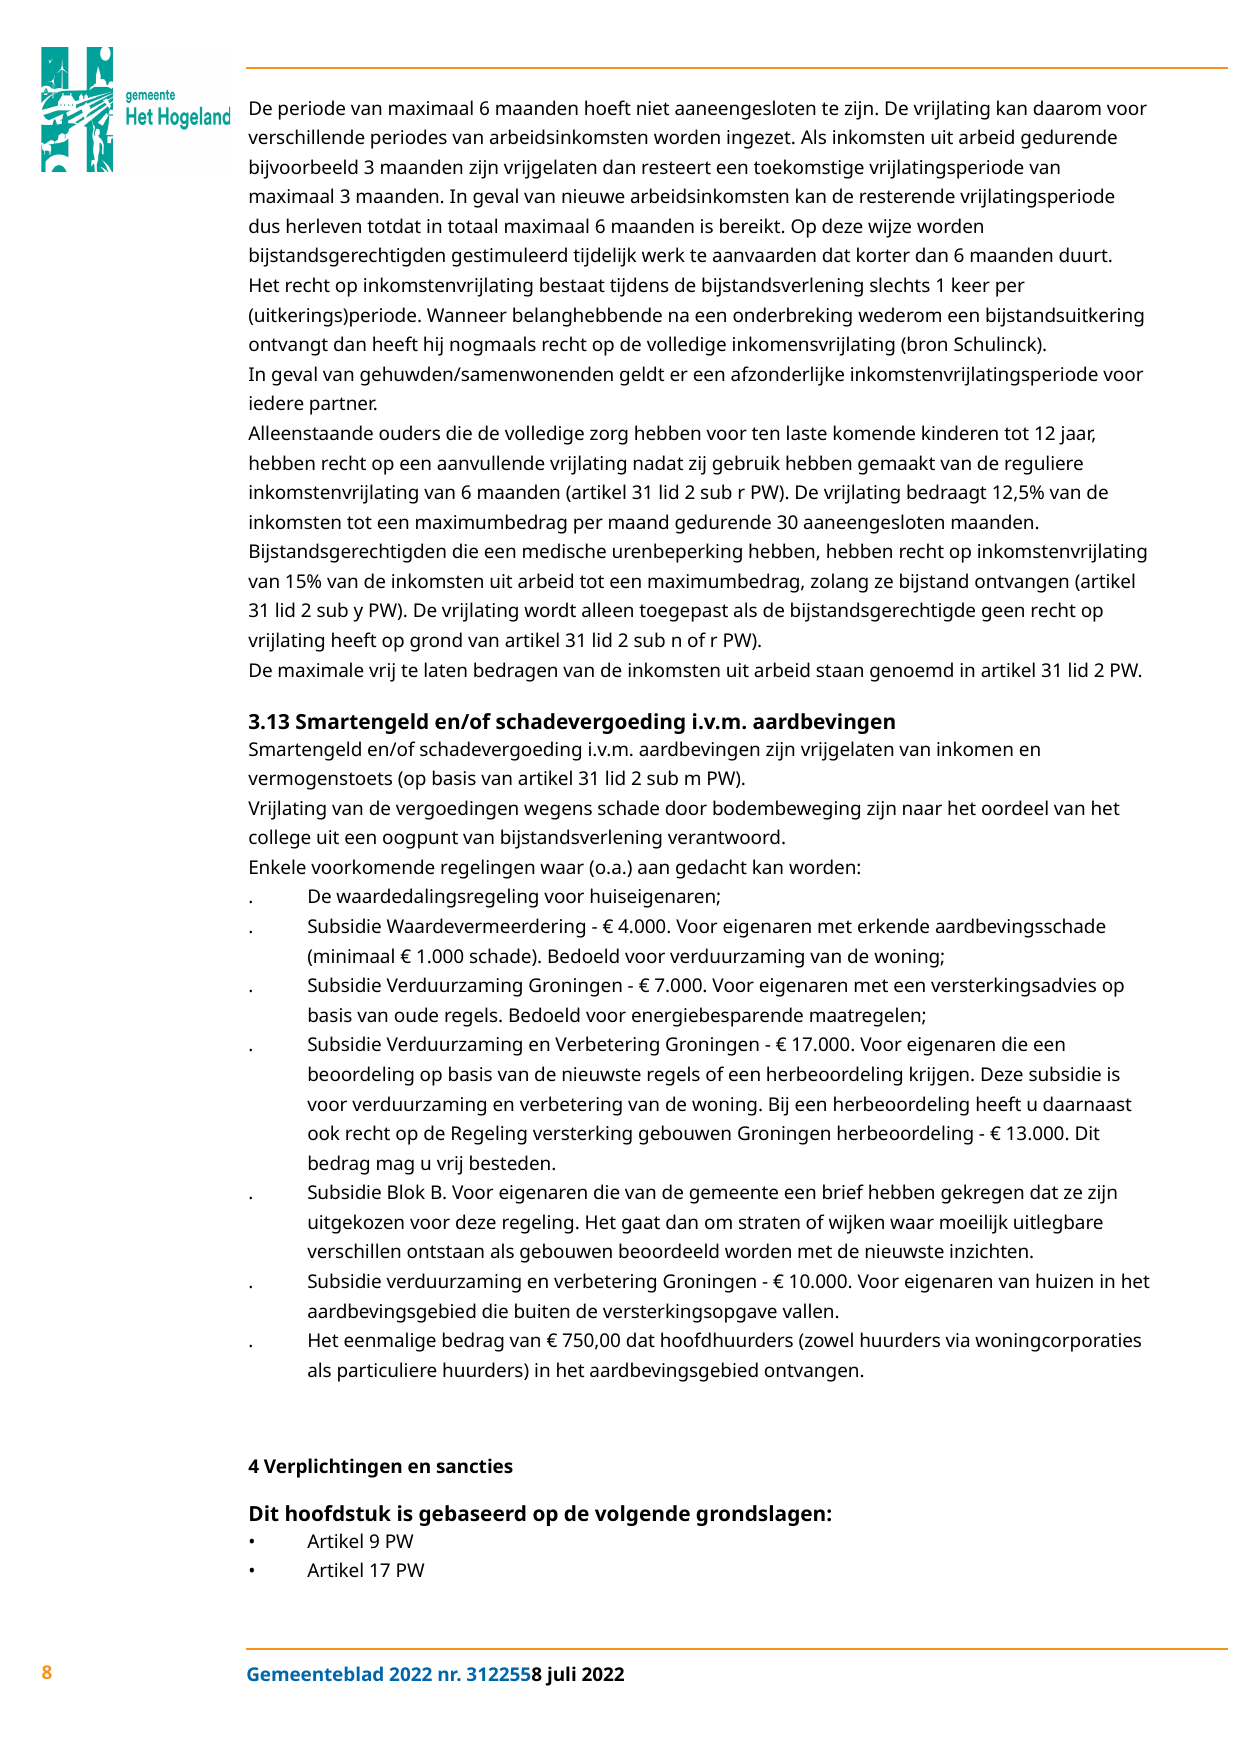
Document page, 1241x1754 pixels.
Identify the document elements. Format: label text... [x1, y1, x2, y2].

text De periode van maximaal 6 maanden hoeft niet aaneengesloten te zijn. De vrijlating kan daarom voor verschillende periodes van arbeidsinkomsten worden ingezet. Als inkomsten uit arbeid gedurende bijvoorbeeld 3 maanden zijn vrijgelaten dan resteert een toekomstige vrijlatingsperiode van maximaal 3 maanden. In geval van nieuwe arbeidsinkomsten kan de resterende vrijlatingsperiode dus herleven totdat in totaal maximaal 6 maanden is bereikt. Op deze wijze worden bijstandsgerechtigden gestimuleerd tijdelijk werk te aanvaarden dat korter dan 6 maanden duurt. [248, 95, 1152, 268]
text In geval van gehuwden/samenwonenden geldt er een afzonderlijke inkomstenvrijlatingsperiode voor iedere partner. [248, 361, 1152, 416]
text 4 Verplichtingen en sancties [248, 1453, 1152, 1479]
text 3.13 Smartengeld en/of schadevergoeding i.v.m. aardbevingen [248, 707, 1152, 736]
list Subsidie Verduurzaming en Verbetering Groningen - € 17.000. Voor eigenaren die een beoordeling op basis van de nieuwste regels of een herbeoordeling krijgen. Deze subsidie is voor verduurzaming en verbetering van de woning. Bij een herbeoordeling heeft u daarnaast ook recht op de Regeling versterking gebouwen Groningen herbeoordeling - € 13.000. Dit bedrag mag u vrij besteden. [248, 1032, 1152, 1176]
text Enkele voorkomende regelingen waar (o.a.) aan gedacht kan worden: [248, 854, 1152, 880]
list Artikel 9 PW [248, 1528, 1152, 1554]
list Subsidie Waardevermeerdering - € 4.000. Voor eigenaren met erkende aardbevingsschade (minimaal € 1.000 schade). Bedoeld voor verduurzaming van de woning; [248, 913, 1152, 968]
text Het recht op inkomstenvrijlating bestaat tijdens de bijstandsverlening slechts 1 keer per (uitkerings)periode. Wanneer belanghebbende na een onderbreking wederom een bijstandsuitkering ontvangt dan heeft hij nogmaals recht op de volledige inkomensvrijlating (bron Schulinck). [248, 272, 1152, 357]
text Alleenstaande ouders die de volledige zorg hebben voor ten laste komende kinderen tot 12 jaar, hebben recht op een aanvullende vrijlating nadat zij gebruik hebben gemaakt van de reguliere inkomstenvrijlating van 6 maanden (artikel 31 lid 2 sub r PW). De vrijlating bedraagt 12,5% van de inkomsten tot een maximumbedrag per maand gedurende 30 aaneengesloten maanden. [248, 420, 1152, 535]
list Subsidie Blok B. Voor eigenaren die van de gemeente een brief hebben gekregen dat ze zijn uitgekozen voor deze regeling. Het gaat dan om straten of wijken waar moeilijk uitlegbare verschillen ontstaan als gebouwen beoordeeld worden met de nieuwste inzichten. [248, 1179, 1152, 1264]
text Smartengeld en/of schadevergoeding i.v.m. aardbevingen zijn vrijgelaten van inkomen en vermogenstoets (op basis van artikel 31 lid 2 sub m PW). [248, 736, 1152, 791]
picture [41, 47, 231, 172]
list Artikel 17 PW [248, 1558, 1152, 1583]
list Subsidie verduurzaming en verbetering Groningen - € 10.000. Voor eigenaren van huizen in het aardbevingsgebied die buiten de versterkingsopgave vallen. [248, 1268, 1152, 1323]
list Subsidie Verduurzaming Groningen - € 7.000. Voor eigenaren met een versterkingsadvies op basis van oude regels. Bedoeld voor energiebesparende maatregelen; [248, 972, 1152, 1028]
text Vrijlating van de vergoedingen wegens schade door bodembeweging zijn naar het oordeel van het college uit een oogpunt van bijstandsverlening verantwoord. [248, 795, 1152, 850]
list De waardedalingsregeling voor huiseigenaren; [248, 884, 1152, 909]
list Het eenmalige bedrag van € 750,00 dat hoofdhuurders (zowel huurders via woningcorporaties als particuliere huurders) in het aardbevingsgebied ontvangen. [248, 1327, 1152, 1383]
text De maximale vrij te laten bedragen van de inkomsten uit arbeid staan genoemd in artikel 31 lid 2 PW. [248, 657, 1152, 683]
text Bijstandsgerechtigden die een medische urenbeperking hebben, hebben recht op inkomstenvrijlating van 15% van de inkomsten uit arbeid tot een maximumbedrag, zolang ze bijstand ontvangen (artikel 31 lid 2 sub y PW). De vrijlating wordt alleen toegepast als de bijstandsgerechtigde geen recht op vrijlating heeft op grond van artikel 31 lid 2 sub n of r PW). [248, 538, 1152, 653]
text Dit hoofdstuk is gebaseerd op de volgende grondslagen: [248, 1499, 1152, 1528]
